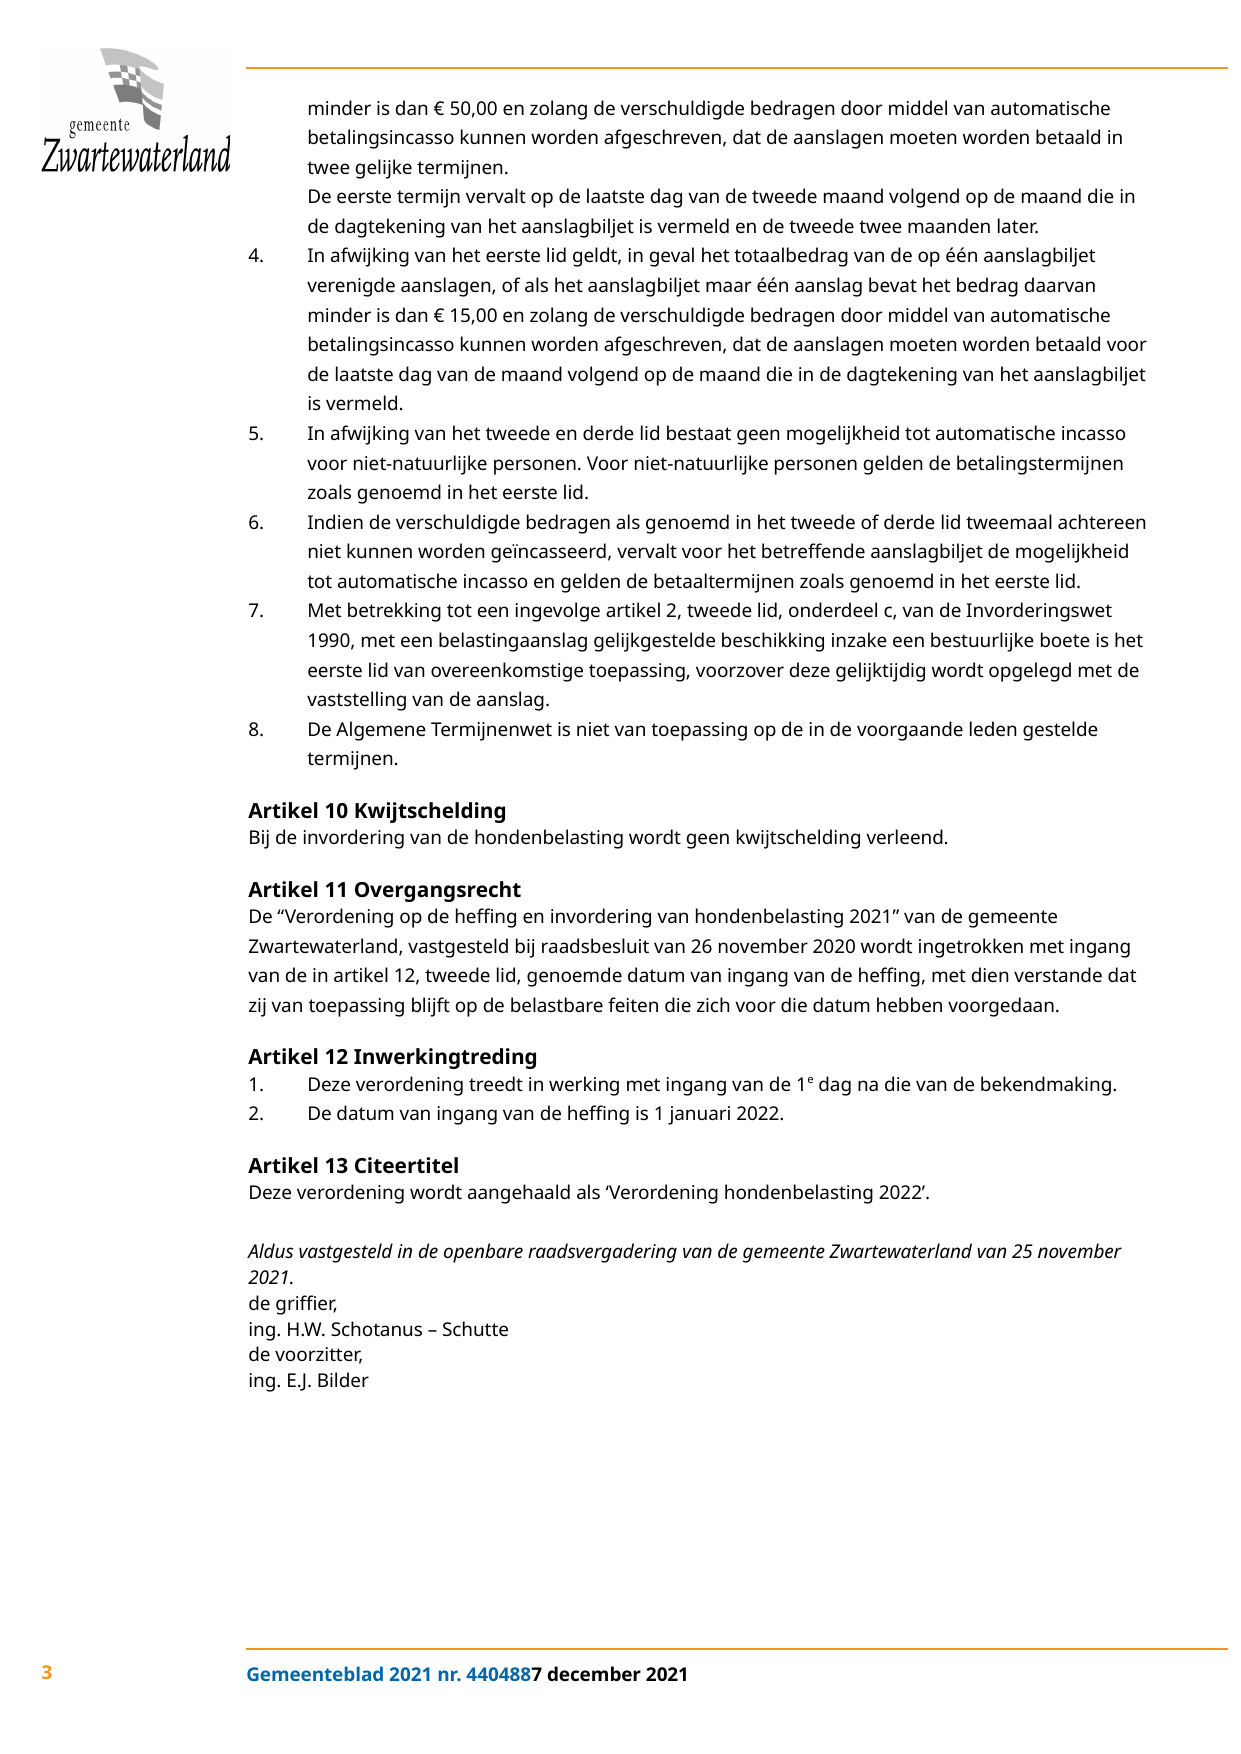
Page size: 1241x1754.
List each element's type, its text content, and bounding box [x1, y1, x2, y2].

list Indien de verschuldigde bedragen als genoemd in het tweede of derde lid tweemaal achtereen niet kunnen worden geïncasseerd, vervalt voor het betreffende aanslagbiljet de mogelijkheid tot automatische incasso en gelden de betaaltermijnen zoals genoemd in het eerste lid. [248, 509, 1152, 594]
list minder is dan € 50,00 en zolang de verschuldigde bedragen door middel van automatische betalingsincasso kunnen worden afgeschreven, dat de aanslagen moeten worden betaald in twee gelijke termijnen. [248, 95, 1152, 180]
text Deze verordening wordt aangehaald als ‘Verordening hondenbelasting 2022’. [248, 1179, 1152, 1205]
list Met betrekking tot een ingevolge artikel 2, tweede lid, onderdeel c, van de Invorderingswet 1990, met een belastingaanslag gelijkgestelde beschikking inzake een bestuurlijke boete is het eerste lid van overeenkomstige toepassing, voorzover deze gelijktijdig wordt opgelegd met de vaststelling van de aanslag. [248, 598, 1152, 712]
text Artikel 12 Inwerkingtreding [248, 1042, 1152, 1071]
text Aldus vastgesteld in de openbare raadsvergadering van de gemeente Zwartewaterland van 25 november 2021. [248, 1238, 1152, 1290]
text de voorzitter, [248, 1341, 1152, 1367]
list In afwijking van het eerste lid geldt, in geval het totaalbedrag van de op één aanslagbiljet verenigde aanslagen, of als het aanslagbiljet maar één aanslag bevat het bedrag daarvan minder is dan € 15,00 en zolang de verschuldigde bedragen door middel van automatische betalingsincasso kunnen worden afgeschreven, dat de aanslagen moeten worden betaald voor de laatste dag van de maand volgend op de maand die in de dagtekening van het aanslagbiljet is vermeld. [248, 243, 1152, 416]
list In afwijking van het tweede en derde lid bestaat geen mogelijkheid tot automatische incasso voor niet-natuurlijke personen. Voor niet-natuurlijke personen gelden de betalingstermijnen zoals genoemd in het eerste lid. [248, 420, 1152, 505]
list De datum van ingang van de heffing is 1 januari 2022. [248, 1101, 1152, 1126]
text Artikel 10 Kwijtschelding [248, 796, 1152, 824]
list Deze verordening treedt in werking met ingang van de 1e dag na die van de bekendmaking. [248, 1071, 1152, 1097]
picture [41, 47, 231, 172]
text ing. H.W. Schotanus – Schutte [248, 1316, 1152, 1341]
text Artikel 13 Citeertitel [248, 1151, 1152, 1179]
text Artikel 11 Overgangsrecht [248, 875, 1152, 903]
text De “Verordening op de heffing en invordering van hondenbelasting 2021” van de gemeente Zwartewaterland, vastgesteld bij raadsbesluit van 26 november 2020 wordt ingetrokken met ingang van de in artikel 12, tweede lid, genoemde datum van ingang van de heffing, met dien verstande dat zij van toepassing blijft op de belastbare feiten die zich voor die datum hebben voorgedaan. [248, 903, 1152, 1018]
text de griffier, [248, 1290, 1152, 1316]
list De Algemene Termijnenwet is niet van toepassing op de in de voorgaande leden gestelde termijnen. [248, 716, 1152, 771]
text Bij de invordering van de hondenbelasting wordt geen kwijtschelding verleend. [248, 824, 1152, 850]
list De eerste termijn vervalt op de laatste dag van de tweede maand volgend op de maand die in de dagtekening van het aanslagbiljet is vermeld en de tweede twee maanden later. [248, 183, 1152, 239]
text ing. E.J. Bilder [248, 1367, 1152, 1393]
